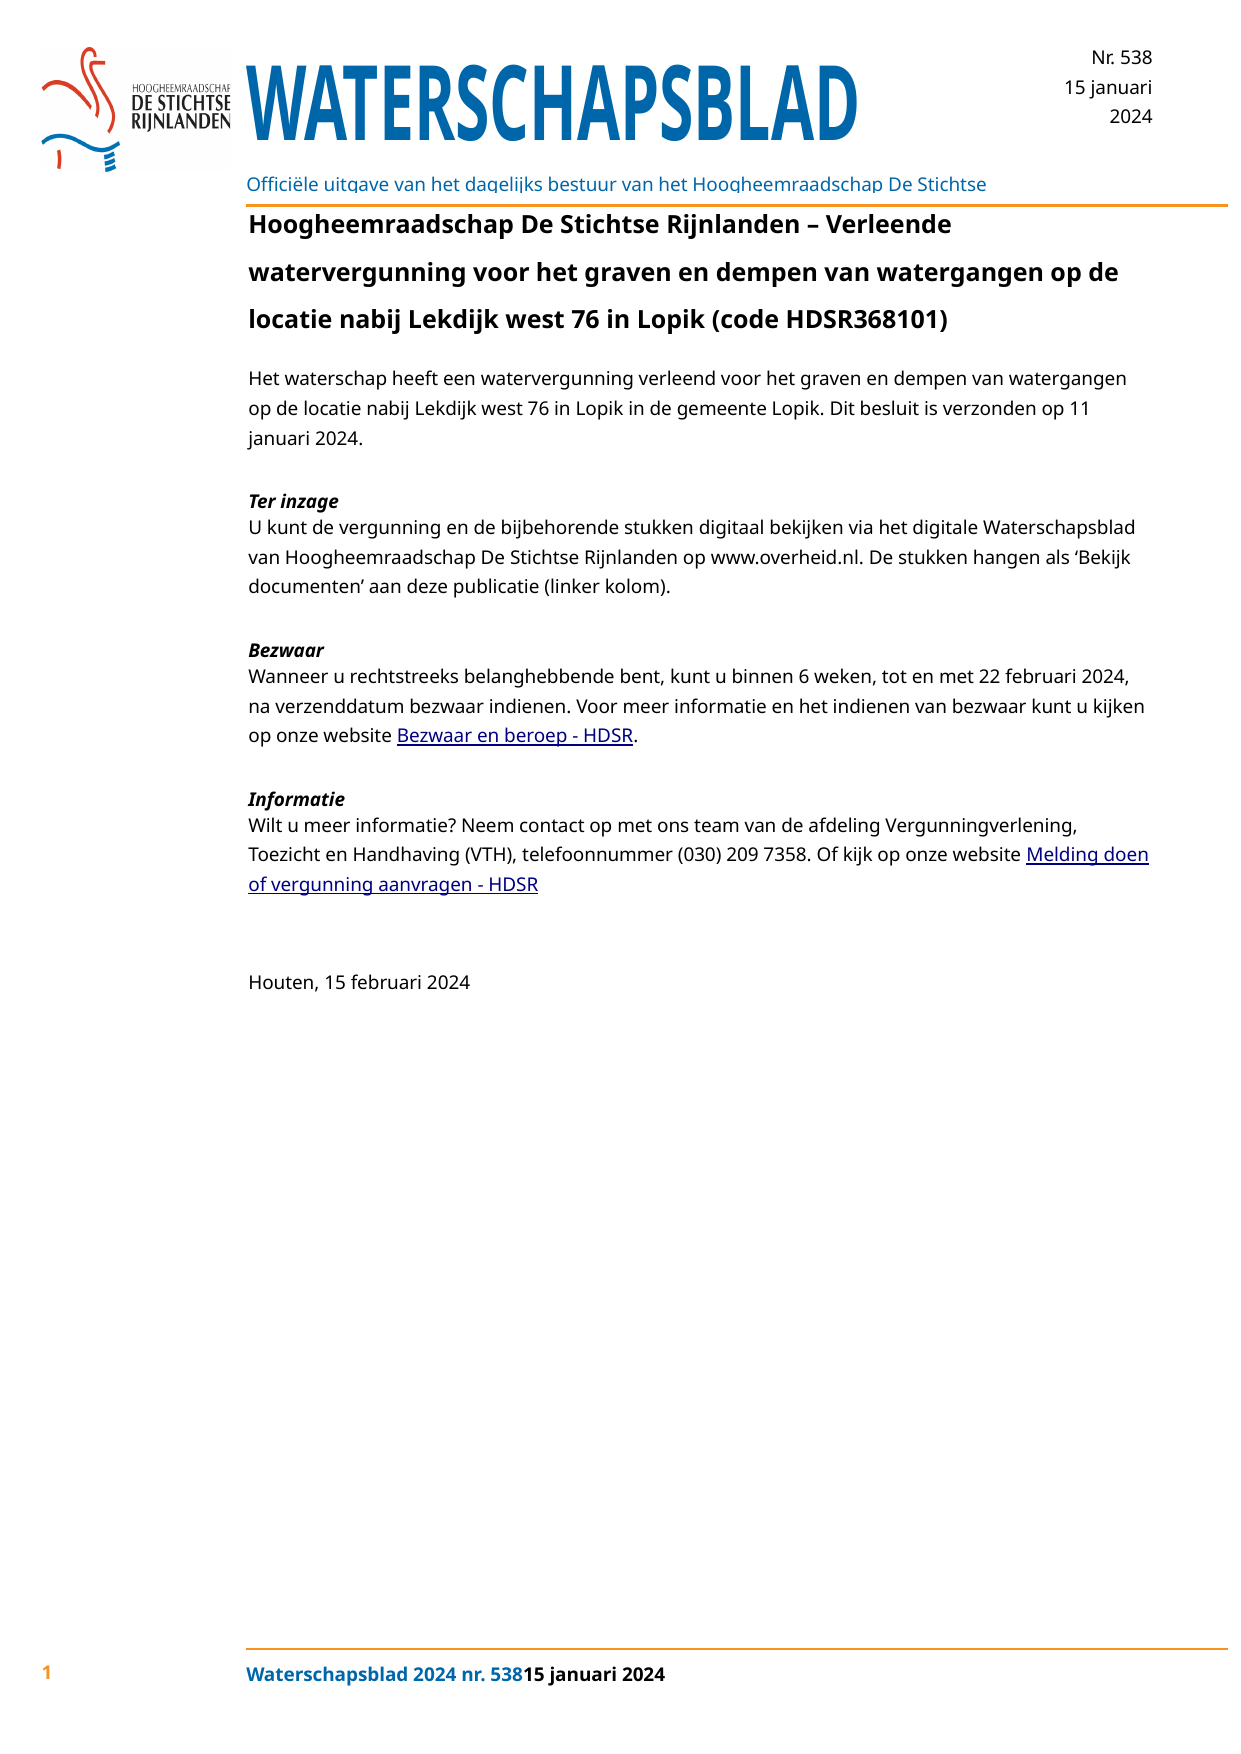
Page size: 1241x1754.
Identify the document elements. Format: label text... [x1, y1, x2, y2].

text U kunt de vergunning en de bijbehorende stukken digitaal bekijken via het digitale Waterschapsblad van Hoogheemraadschap De Stichtse Rijnlanden op www.overheid.nl. De stukken hangen als ‘Bekijk documenten’ aan deze publicatie (linker kolom). [248, 514, 1152, 599]
text Ter inzage [248, 489, 1152, 514]
text Bezwaar [248, 637, 1152, 663]
text Wanneer u rechtstreeks belanghebbende bent, kunt u binnen 6 weken, tot en met 22 februari 2024, na verzenddatum bezwaar indienen. Voor meer informatie en het indienen van bezwaar kunt u kijken op onze website Bezwaar en beroep - HDSR. [248, 663, 1152, 748]
text Wilt u meer informatie? Neem contact op met ons team van de afdeling Vergunningverlening, Toezicht en Handhaving (VTH), telefoonnummer (030) 209 7358. Of kijk op onze website Melding doen of vergunning aanvragen - HDSR [248, 812, 1152, 897]
text Hoogheemraadschap De Stichtse Rijnlanden – Verleende watervergunning voor het graven en dempen van watergangen op de locatie nabij Lekdijk west 76 in Lopik (code HDSR368101) [248, 207, 1152, 336]
text Informatie [248, 786, 1152, 812]
picture [41, 47, 231, 172]
text Het waterschap heeft een watervergunning verleend voor het graven en dempen van watergangen op de locatie nabij Lekdijk west 76 in Lopik in de gemeente Lopik. Dit besluit is verzonden op 11 januari 2024. [248, 366, 1152, 450]
text Houten, 15 februari 2024 [248, 969, 1152, 995]
